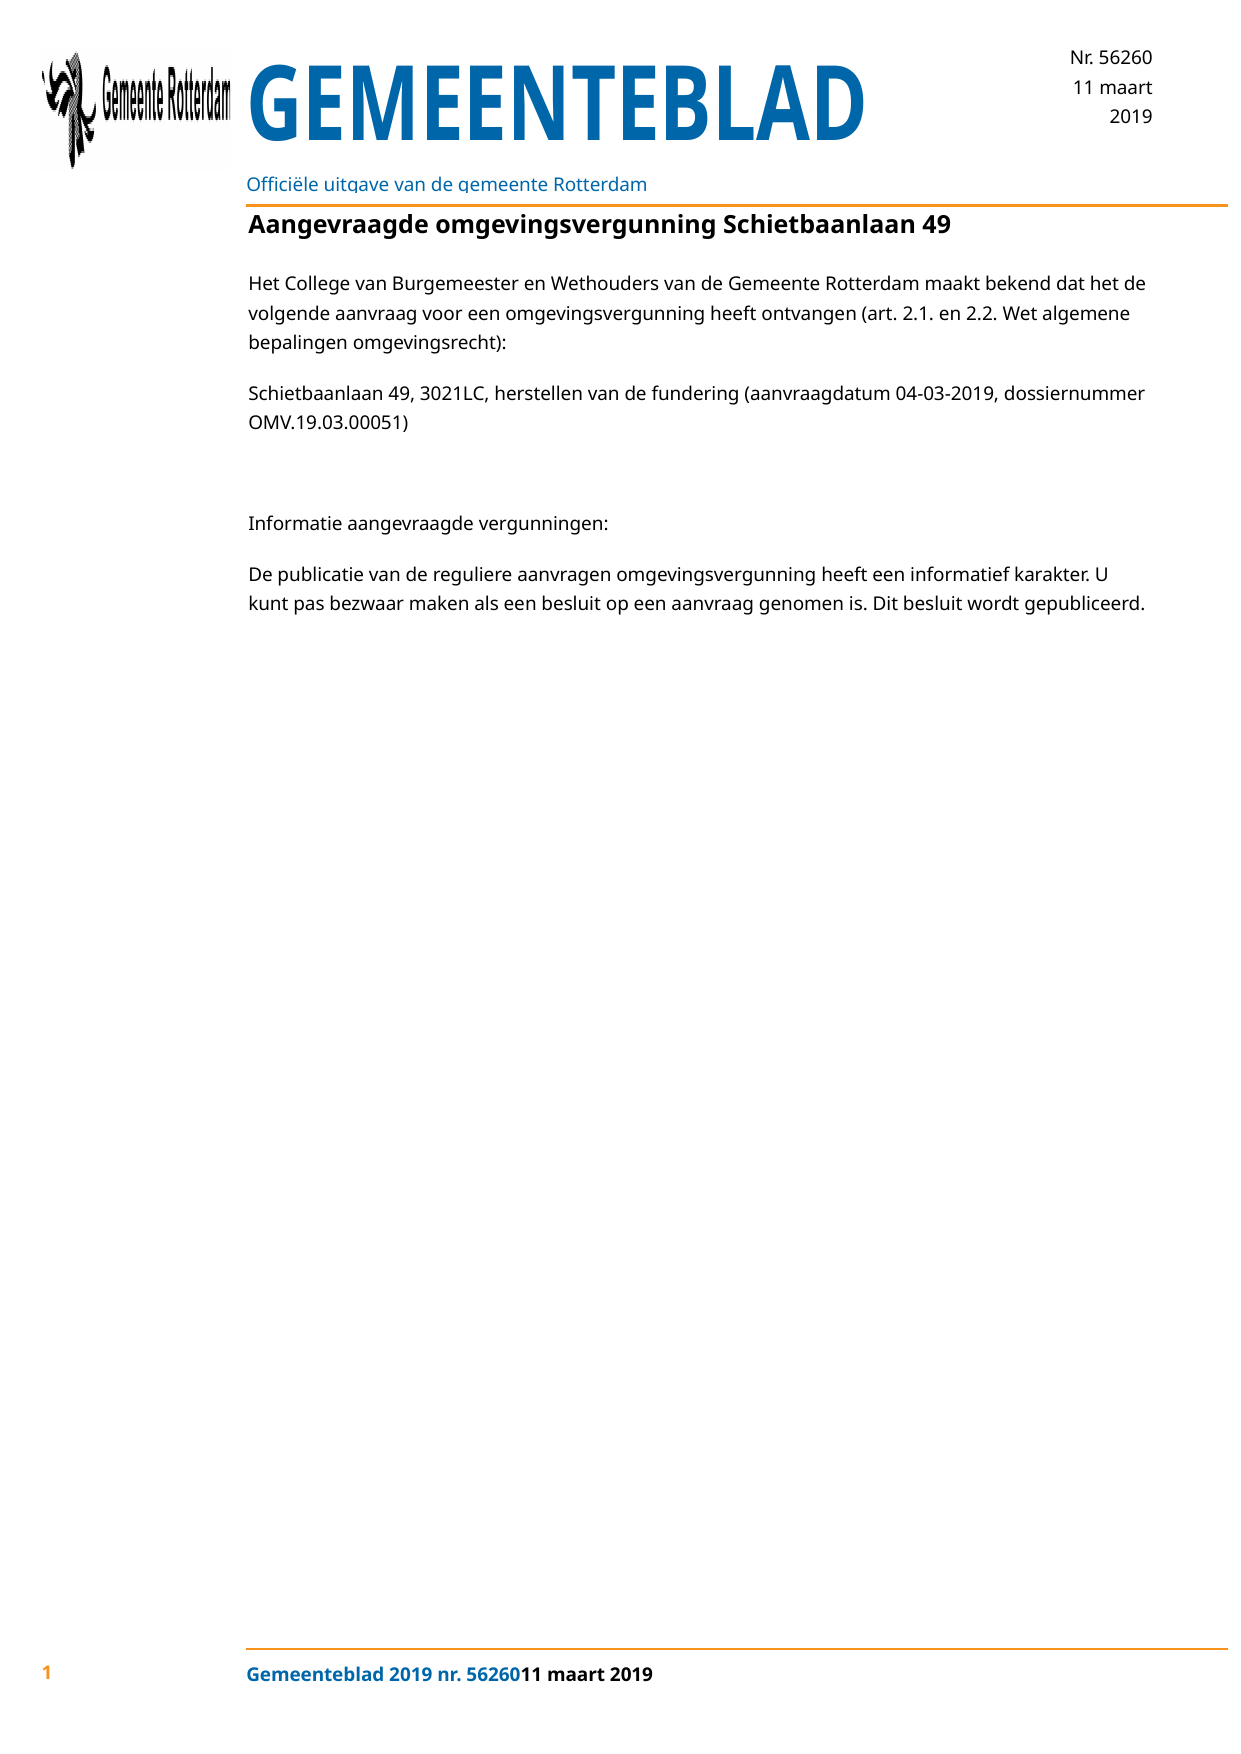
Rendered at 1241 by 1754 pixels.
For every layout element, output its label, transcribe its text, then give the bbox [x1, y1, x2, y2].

text Aangevraagde omgevingsvergunning Schietbaanlaan 49 [248, 207, 1152, 241]
text Het College van Burgemeester en Wethouders van de Gemeente Rotterdam maakt bekend dat het de volgende aanvraag voor een omgevingsvergunning heeft ontvangen (art. 2.1. en 2.2. Wet algemene bepalingen omgevingsrecht): [248, 270, 1152, 355]
text Informatie aangevraagde vergunningen: [248, 510, 1152, 536]
text Schietbaanlaan 49, 3021LC, herstellen van de fundering (aanvraagdatum 04-03-2019, dossiernummer OMV.19.03.00051) [248, 380, 1152, 435]
text De publicatie van de reguliere aanvragen omgevingsvergunning heeft een informatief karakter. U kunt pas bezwaar maken als een besluit op een aanvraag genomen is. Dit besluit wordt gepubliceerd. [248, 561, 1152, 616]
picture [41, 47, 231, 172]
